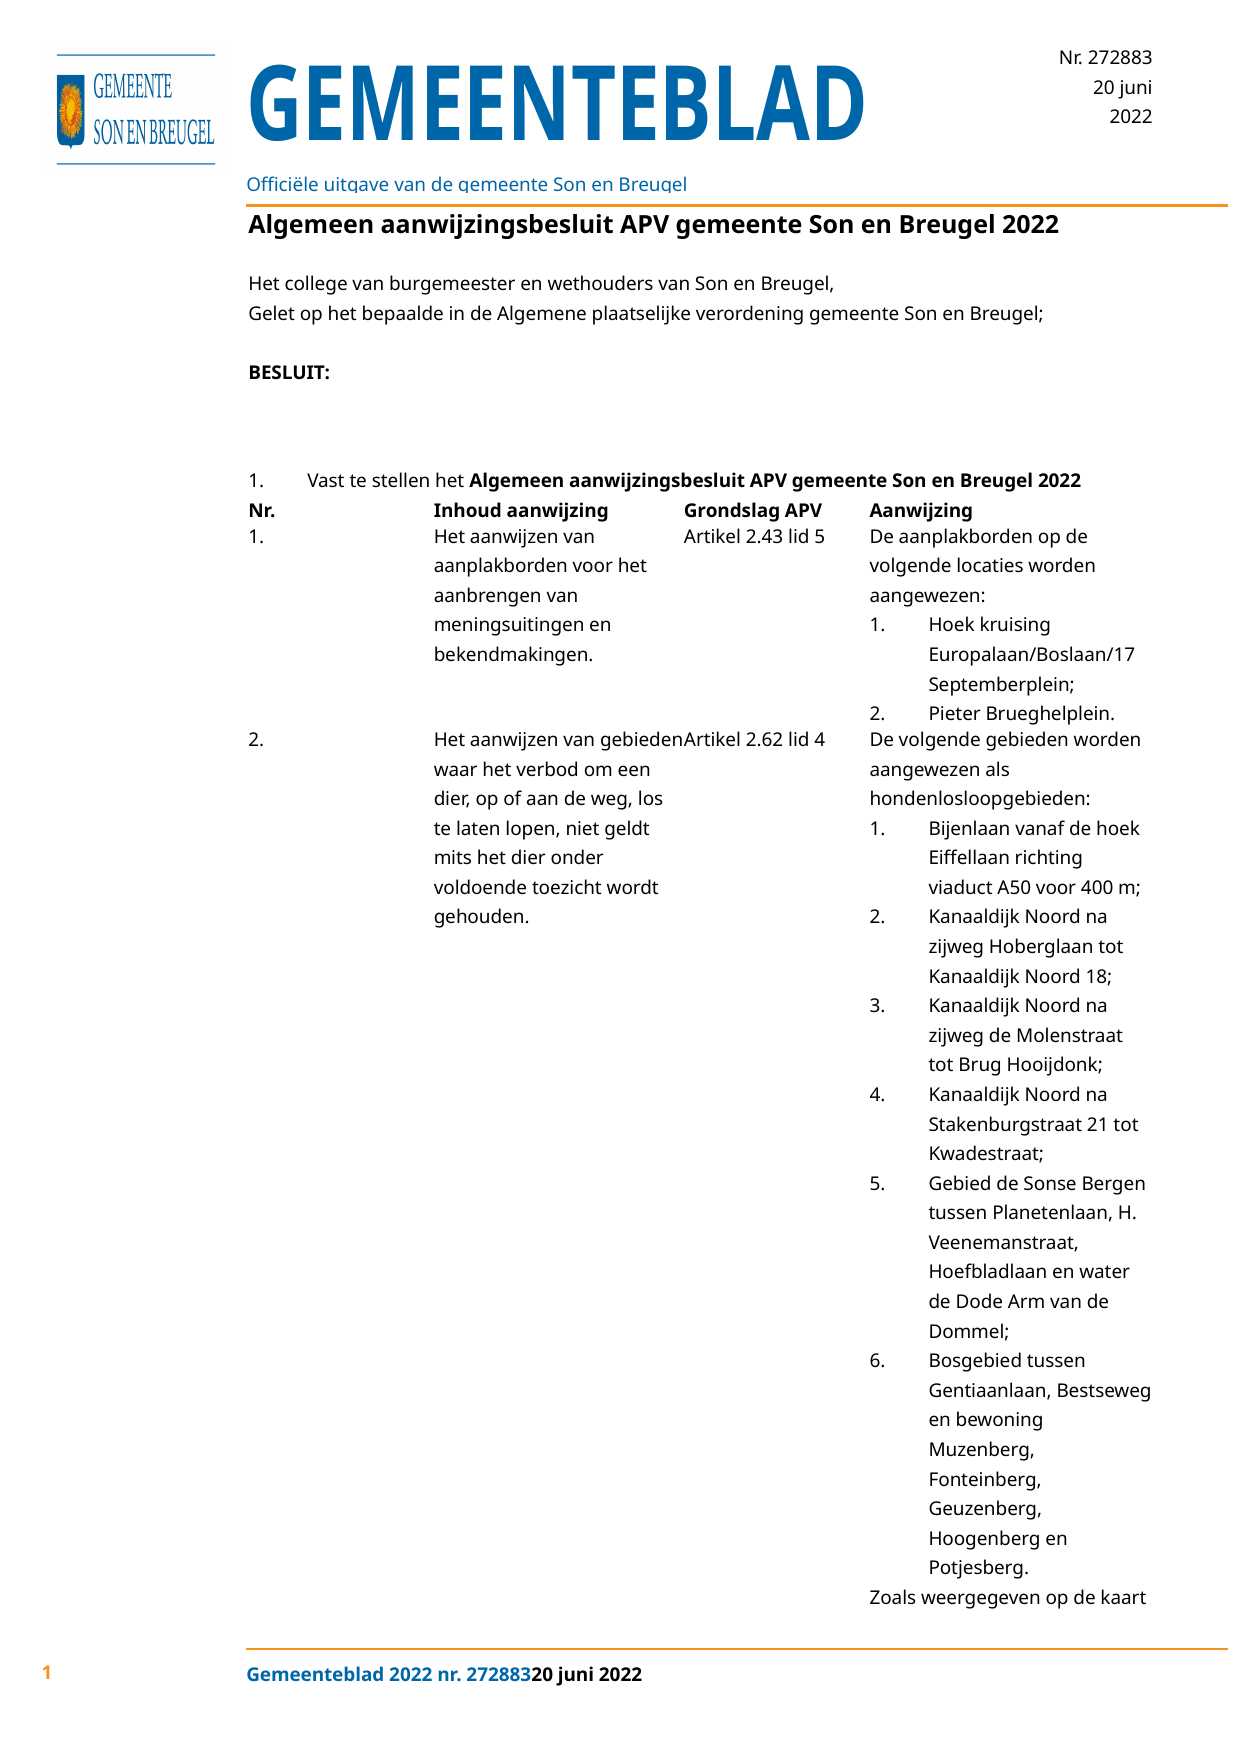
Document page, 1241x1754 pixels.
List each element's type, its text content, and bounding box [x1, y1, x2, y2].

list Vast te stellen het Algemeen aanwijzingsbesluit APV gemeente Son en Breugel 2022 [248, 467, 1152, 493]
text Het college van burgemeester en wethouders van Son en Breugel, [248, 270, 1152, 296]
table_header Aanwijzing [869, 497, 1152, 523]
table_cell Artikel 2.43 lid 5 [684, 523, 869, 726]
table_cell [248, 523, 433, 726]
table_cell De volgende gebieden worden aangewezen als hondenlosloopgebieden: Bijenlaan vanaf de hoek Eiffellaan richting viaduct A50 voor 400 m; Kanaaldijk Noord na zijweg Hoberglaan tot Kanaaldijk Noord 18; Kanaaldijk Noord na zijweg de Molenstraat tot Brug Hooijdonk; Kanaaldijk Noord na Stakenburgstraat 21 tot Kwadestraat; Gebied de Sonse Bergen tussen Planetenlaan, H. Veenemanstraat, Hoefbladlaan en water de Dode Arm van de Dommel; Bosgebied tussen Gentiaanlaan, Bestseweg en bewoning Muzenberg, Fonteinberg, Geuzenberg, Hoogenberg en Potjesberg. Zoals weergegeven op de kaart [869, 726, 1152, 1610]
table_header Inhoud aanwijzing [434, 497, 684, 523]
text Gelet op het bepaalde in de Algemene plaatselijke verordening gemeente Son en Breugel; [248, 300, 1152, 326]
table_cell Artikel 2.62 lid 4 [684, 726, 869, 1610]
table_cell De aanplakborden op de volgende locaties worden aangewezen: Hoek kruising Europalaan/Boslaan/17 Septemberplein; Pieter Brueghelplein. [869, 523, 1152, 726]
table_header Nr. [248, 497, 433, 523]
text Algemeen aanwijzingsbesluit APV gemeente Son en Breugel 2022 [248, 207, 1152, 241]
text BESLUIT: [248, 359, 1152, 385]
table_header Grondslag APV [684, 497, 869, 523]
table_cell Het aanwijzen van aanplakborden voor het aanbrengen van meningsuitingen en bekendmakingen. [434, 523, 684, 726]
picture [41, 47, 231, 172]
table_cell [248, 726, 433, 1610]
table_cell Het aanwijzen van gebieden waar het verbod om een dier, op of aan de weg, los te laten lopen, niet geldt mits het dier onder voldoende toezicht wordt gehouden. [434, 726, 684, 1610]
